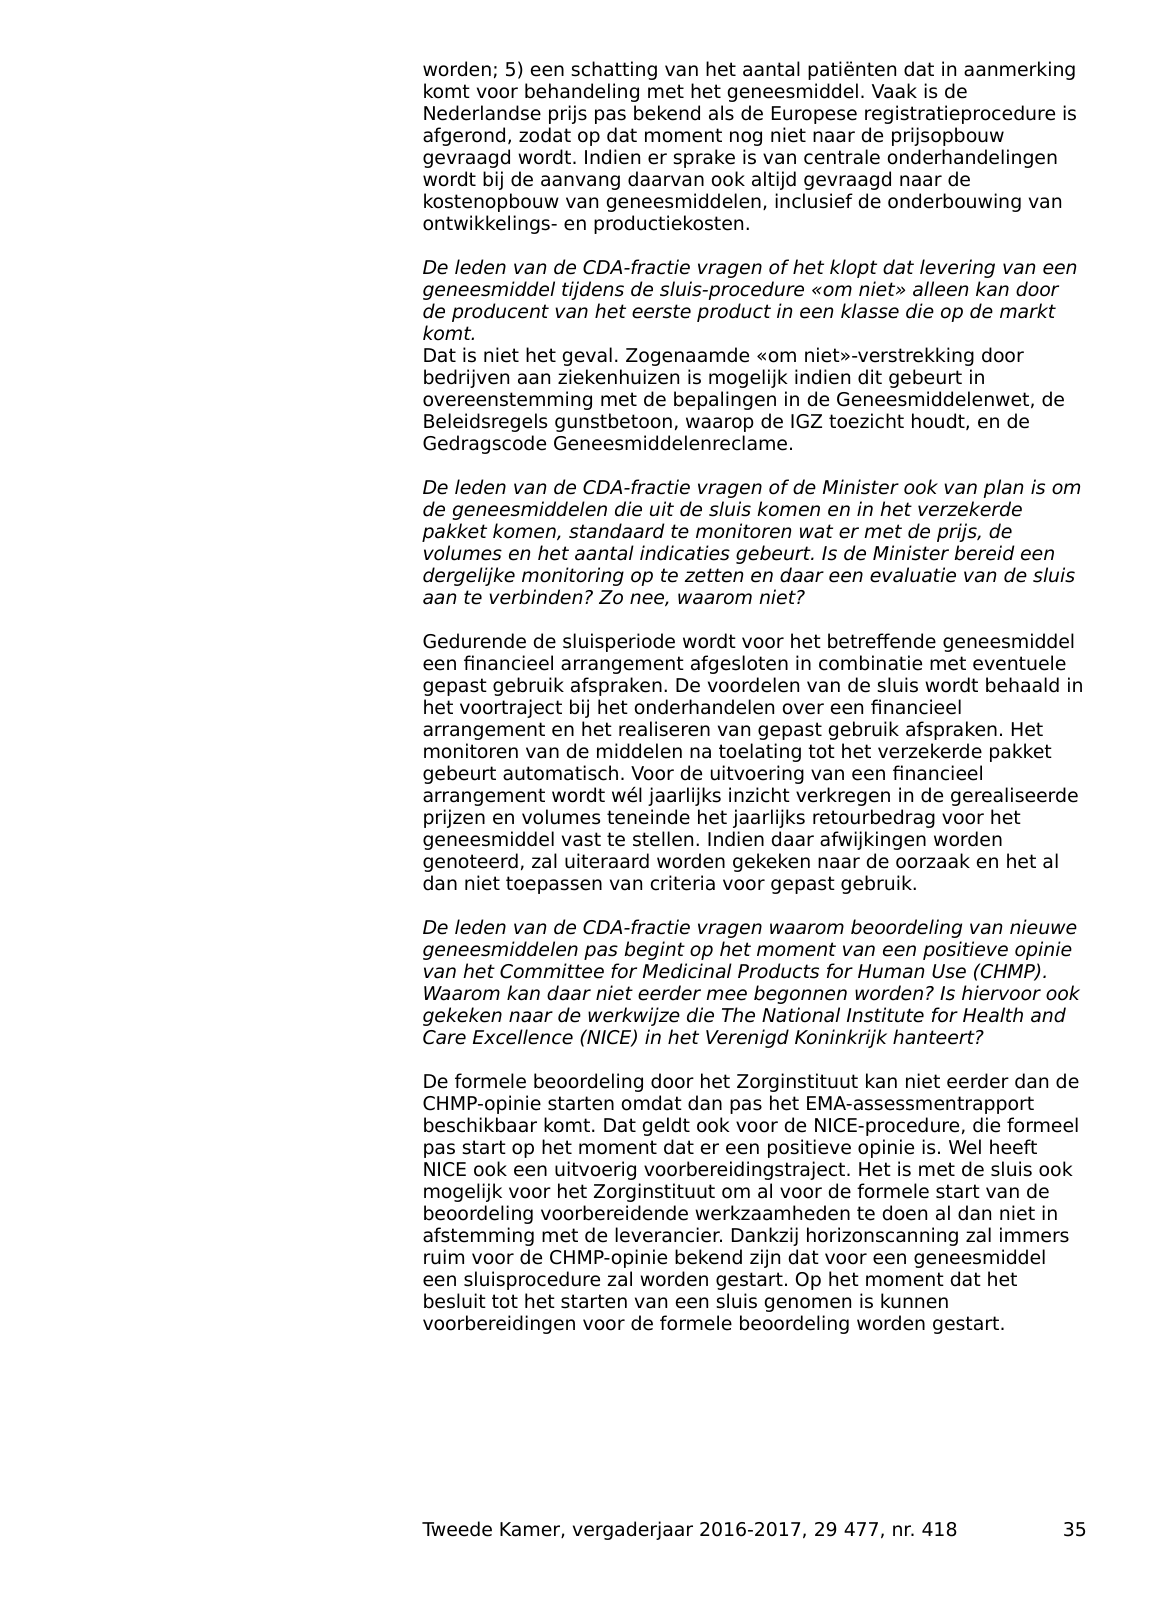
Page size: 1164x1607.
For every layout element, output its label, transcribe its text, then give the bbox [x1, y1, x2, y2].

text Gedurende de sluisperiode wordt voor het betreffende geneesmiddel een financieel arrangement afgesloten in combinatie met eventuele gepast gebruik afspraken. De voordelen van de sluis wordt behaald in het voortraject bij het onderhandelen over een financieel arrangement en het realiseren van gepast gebruik afspraken. Het monitoren van de middelen na toelating tot het verzekerde pakket gebeurt automatisch. Voor de uitvoering van een financieel arrangement wordt wél jaarlijks inzicht verkregen in de gerealiseerde prijzen en volumes teneinde het jaarlijks retourbedrag voor het geneesmiddel vast te stellen. Indien daar afwijkingen worden genoteerd, zal uiteraard worden gekeken naar de oorzaak en het al dan niet toepassen van criteria voor gepast gebruik. [422, 631, 1087, 895]
text De leden van de CDA-fractie vragen waarom beoordeling van nieuwe geneesmiddelen pas begint op het moment van een positieve opinie van het Committee for Medicinal Products for Human Use (CHMP). Waarom kan daar niet eerder mee begonnen worden? Is hiervoor ook gekeken naar de werkwijze die The National Institute for Health and Care Excellence (NICE) in het Verenigd Koninkrijk hanteert? [422, 917, 1087, 1049]
text De formele beoordeling door het Zorginstituut kan niet eerder dan de CHMP-opinie starten omdat dan pas het EMA-assessmentrapport beschikbaar komt. Dat geldt ook voor de NICE-procedure, die formeel pas start op het moment dat er een positieve opinie is. Wel heeft NICE ook een uitvoerig voorbereidingstraject. Het is met de sluis ook mogelijk voor het Zorginstituut om al voor de formele start van de beoordeling voorbereidende werkzaamheden te doen al dan niet in afstemming met de leverancier. Dankzij horizonscanning zal immers ruim voor de CHMP-opinie bekend zijn dat voor een geneesmiddel een sluisprocedure zal worden gestart. Op het moment dat het besluit tot het starten van een sluis genomen is kunnen voorbereidingen voor de formele beoordeling worden gestart. [422, 1071, 1087, 1335]
text worden; 5) een schatting van het aantal patiënten dat in aanmerking komt voor behandeling met het geneesmiddel. Vaak is de Nederlandse prijs pas bekend als de Europese registratieprocedure is afgerond, zodat op dat moment nog niet naar de prijsopbouw gevraagd wordt. Indien er sprake is van centrale onderhandelingen wordt bij de aanvang daarvan ook altijd gevraagd naar de kostenopbouw van geneesmiddelen, inclusief de onderbouwing van ontwikkelings- en productiekosten. [422, 59, 1087, 235]
text Dat is niet het geval. Zogenaamde «om niet»-verstrekking door bedrijven aan ziekenhuizen is mogelijk indien dit gebeurt in overeenstemming met de bepalingen in de Geneesmiddelenwet, de Beleidsregels gunstbetoon, waarop de IGZ toezicht houdt, en de Gedragscode Geneesmiddelenreclame. [422, 345, 1087, 455]
text De leden van de CDA-fractie vragen of het klopt dat levering van een geneesmiddel tijdens de sluis-procedure «om niet» alleen kan door de producent van het eerste product in een klasse die op de markt komt. [422, 257, 1087, 345]
text De leden van de CDA-fractie vragen of de Minister ook van plan is om de geneesmiddelen die uit de sluis komen en in het verzekerde pakket komen, standaard te monitoren wat er met de prijs, de volumes en het aantal indicaties gebeurt. Is de Minister bereid een dergelijke monitoring op te zetten en daar een evaluatie van de sluis aan te verbinden? Zo nee, waarom niet? [422, 477, 1087, 609]
